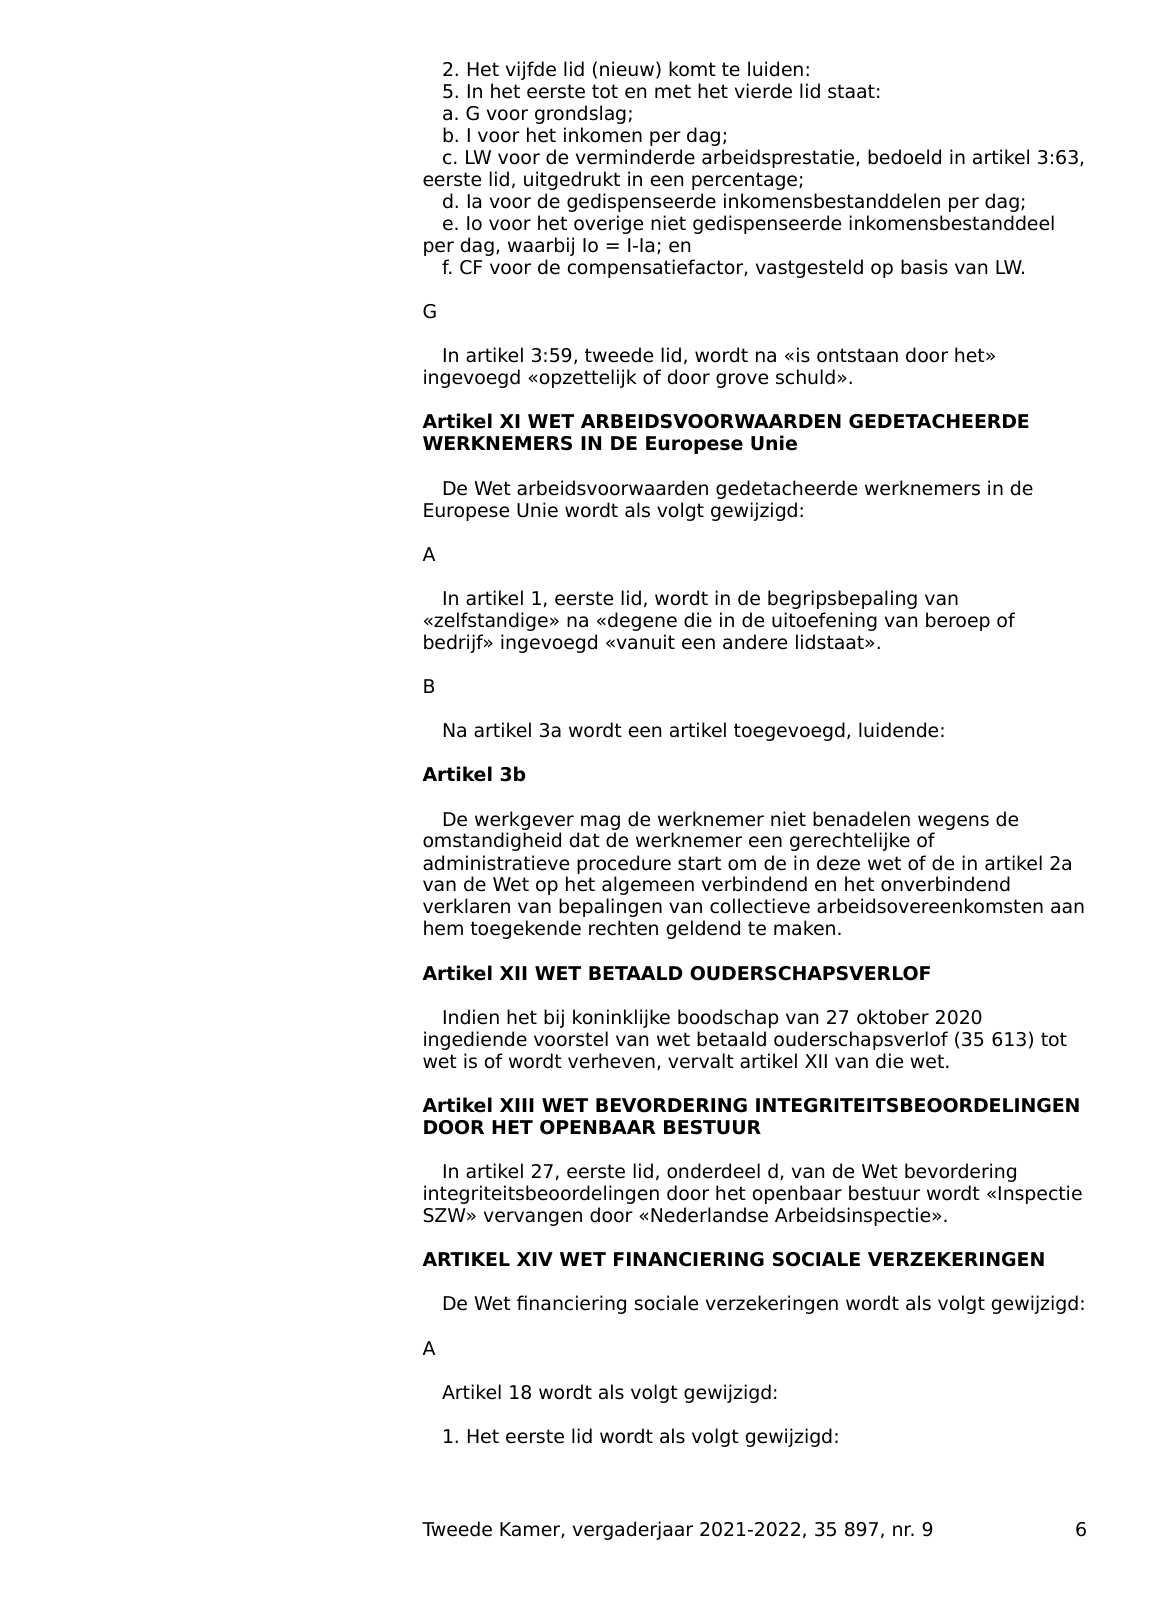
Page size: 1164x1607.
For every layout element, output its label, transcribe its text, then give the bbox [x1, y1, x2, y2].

text f. CF voor de compensatiefactor, vastgesteld op basis van LW. [422, 257, 1087, 279]
subtitle G [422, 301, 1087, 323]
subtitle Artikel XII WET BETAALD OUDERSCHAPSVERLOF [422, 962, 1087, 984]
subtitle Artikel XI WET ARBEIDSVOORWAARDEN GEDETACHEERDE WERKNEMERS IN DE Europese Unie [422, 411, 1087, 455]
text 1. Het eerste lid wordt als volgt gewijzigd: [422, 1426, 1087, 1448]
subtitle B [422, 676, 1087, 698]
text De werkgever mag de werknemer niet benadelen wegens de omstandigheid dat de werknemer een gerechtelijke of administratieve procedure start om de in deze wet of de in artikel 2a van de Wet op het algemeen verbindend en het onverbindend verklaren van bepalingen van collectieve arbeidsovereenkomsten aan hem toegekende rechten geldend te maken. [422, 808, 1087, 940]
text In artikel 27, eerste lid, onderdeel d, van de Wet bevordering integriteitsbeoordelingen door het openbaar bestuur wordt «Inspectie SZW» vervangen door «Nederlandse Arbeidsinspectie». [422, 1161, 1087, 1227]
subtitle ARTIKEL XIV WET FINANCIERING SOCIALE VERZEKERINGEN [422, 1249, 1087, 1271]
text Na artikel 3a wordt een artikel toegevoegd, luidende: [422, 720, 1087, 742]
text a. G voor grondslag; [422, 103, 1087, 125]
text b. I voor het inkomen per dag; [422, 125, 1087, 147]
text In artikel 3:59, tweede lid, wordt na «is ontstaan door het» ingevoegd «opzettelijk of door grove schuld». [422, 345, 1087, 389]
subtitle Artikel XIII WET BEVORDERING INTEGRITEITSBEOORDELINGEN DOOR HET OPENBAAR BESTUUR [422, 1095, 1087, 1139]
text 5. In het eerste tot en met het vierde lid staat: [422, 81, 1087, 103]
text De Wet arbeidsvoorwaarden gedetacheerde werknemers in de Europese Unie wordt als volgt gewijzigd: [422, 477, 1087, 521]
subtitle A [422, 544, 1087, 566]
text In artikel 1, eerste lid, wordt in de begripsbepaling van «zelfstandige» na «degene die in de uitoefening van beroep of bedrijf» ingevoegd «vanuit een andere lidstaat». [422, 588, 1087, 654]
text e. Io voor het overige niet gedispenseerde inkomensbestanddeel per dag, waarbij Io = I-Ia; en [422, 213, 1087, 257]
subtitle Artikel 3b [422, 764, 1087, 786]
text De Wet financiering sociale verzekeringen wordt als volgt gewijzigd: [422, 1293, 1087, 1315]
text c. LW voor de verminderde arbeidsprestatie, bedoeld in artikel 3:63, eerste lid, uitgedrukt in een percentage; [422, 147, 1087, 191]
text d. Ia voor de gedispenseerde inkomensbestanddelen per dag; [422, 191, 1087, 213]
text Artikel 18 wordt als volgt gewijzigd: [422, 1382, 1087, 1403]
text 2. Het vijfde lid (nieuw) komt te luiden: [422, 59, 1087, 81]
text Indien het bij koninklijke boodschap van 27 oktober 2020 ingediende voorstel van wet betaald ouderschapsverlof (35 613) tot wet is of wordt verheven, vervalt artikel XII van die wet. [422, 1007, 1087, 1073]
subtitle A [422, 1337, 1087, 1359]
